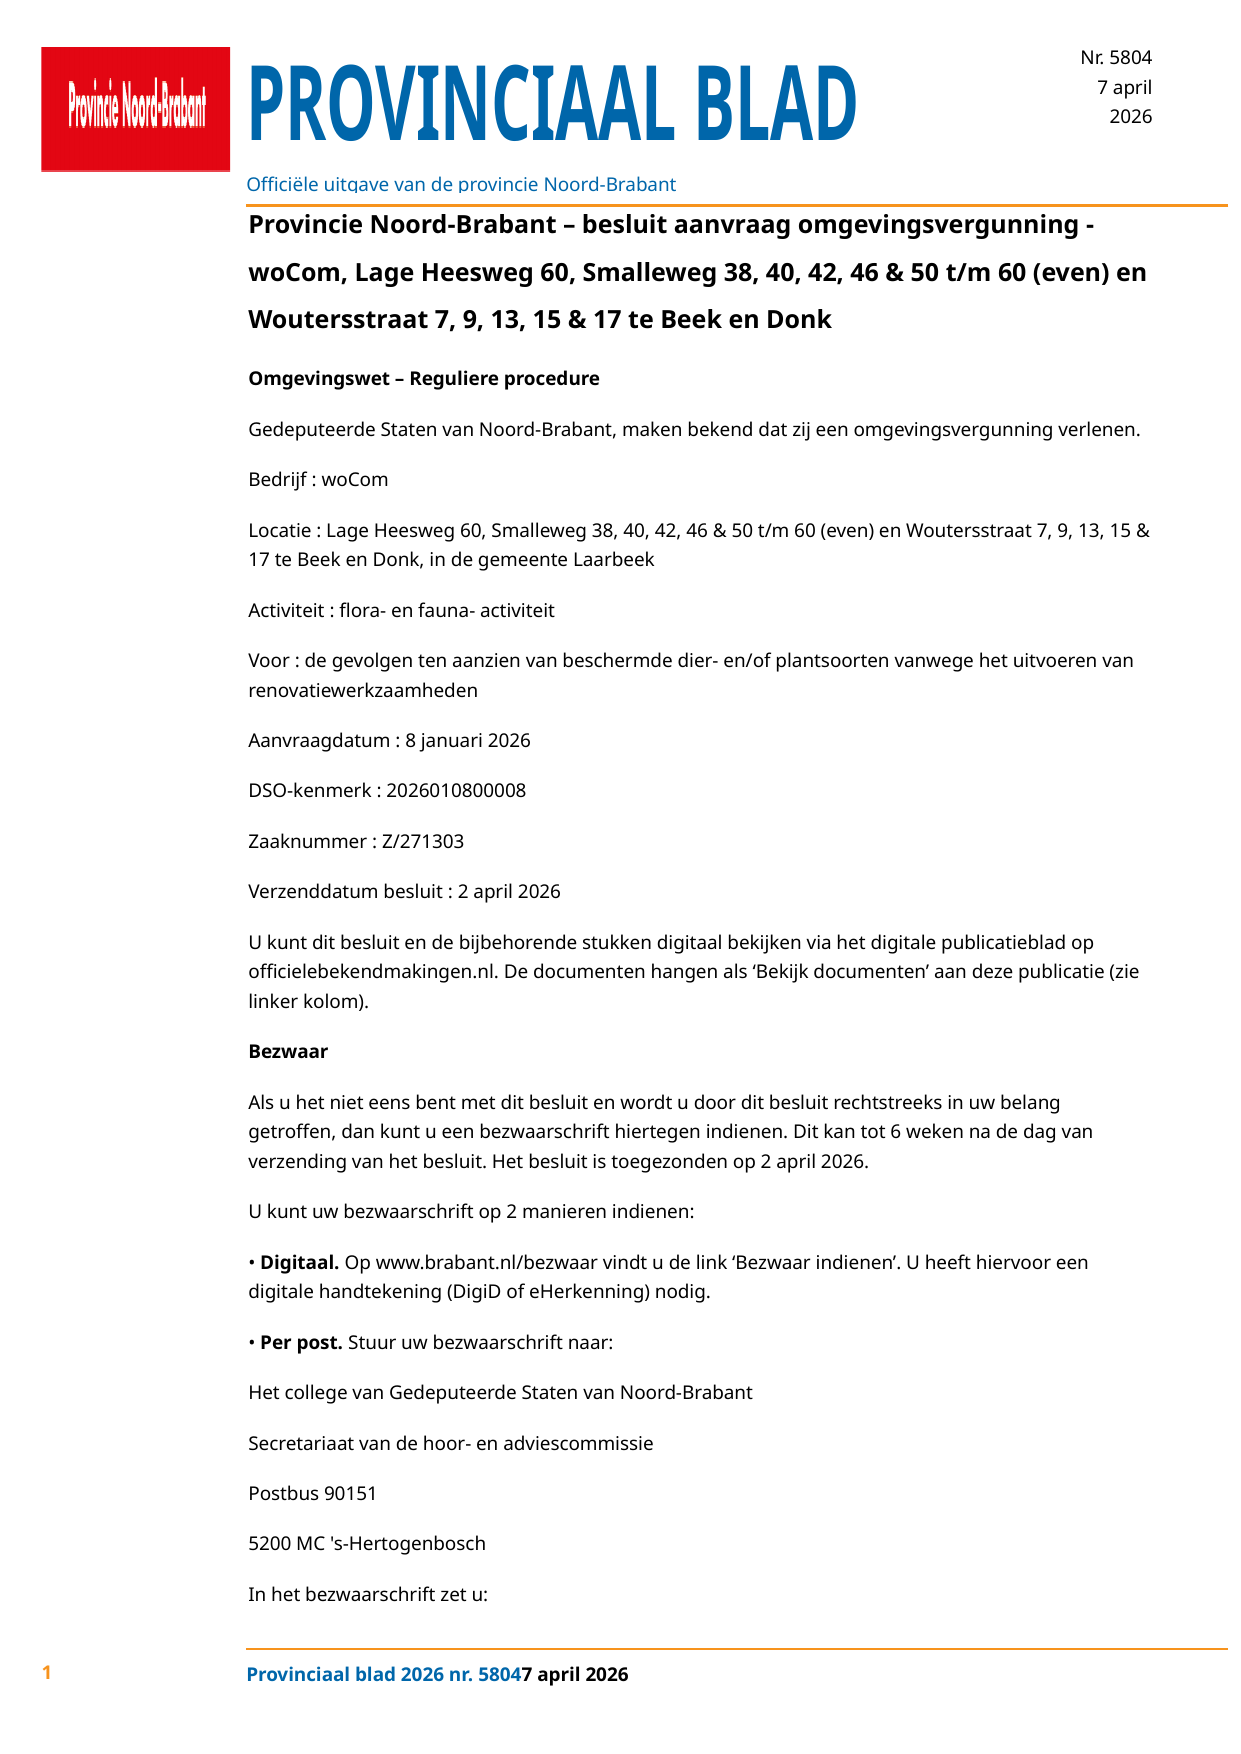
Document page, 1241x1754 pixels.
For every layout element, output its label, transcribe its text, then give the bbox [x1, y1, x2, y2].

text Zaaknummer : Z/271303 [248, 828, 1152, 854]
text U kunt uw bezwaarschrift op 2 manieren indienen: [248, 1198, 1152, 1224]
text 5200 MC 's‑Hertogenbosch [248, 1531, 1152, 1556]
text Provincie Noord-Brabant – besluit aanvraag omgevingsvergunning - woCom, Lage Heesweg 60, Smalleweg 38, 40, 42, 46 & 50 t/m 60 (even) en Woutersstraat 7, 9, 13, 15 & 17 te Beek en Donk [248, 207, 1152, 336]
text Locatie : Lage Heesweg 60, Smalleweg 38, 40, 42, 46 & 50 t/m 60 (even) en Woutersstraat 7, 9, 13, 15 & 17 te Beek en Donk, in de gemeente Laarbeek [248, 517, 1152, 572]
text Aanvraagdatum : 8 januari 2026 [248, 727, 1152, 753]
picture [41, 47, 231, 172]
text In het bezwaarschrift zet u: [248, 1581, 1152, 1607]
text Bedrijf : woCom [248, 466, 1152, 492]
text Activiteit : flora- en fauna- activiteit [248, 597, 1152, 622]
text • Digitaal. Op www.brabant.nl/bezwaar vindt u de link ‘Bezwaar indienen’. U heeft hiervoor een digitale handtekening (DigiD of eHerkenning) nodig. [248, 1249, 1152, 1304]
text Het college van Gedeputeerde Staten van Noord-Brabant [248, 1379, 1152, 1405]
text Gedeputeerde Staten van Noord-Brabant, maken bekend dat zij een omgevingsvergunning verlenen. [248, 416, 1152, 442]
text DSO-kenmerk : 2026010800008 [248, 778, 1152, 803]
text Bezwaar [248, 1038, 1152, 1064]
text Secretariaat van de hoor- en adviescommissie [248, 1430, 1152, 1455]
text Postbus 90151 [248, 1480, 1152, 1506]
text • Per post. Stuur uw bezwaarschrift naar: [248, 1329, 1152, 1354]
text Omgevingswet – Reguliere procedure [248, 366, 1152, 391]
text Voor : de gevolgen ten aanzien van beschermde dier- en/of plantsoorten vanwege het uitvoeren van renovatiewerkzaamheden [248, 647, 1152, 702]
text Verzenddatum besluit : 2 april 2026 [248, 878, 1152, 904]
text Als u het niet eens bent met dit besluit en wordt u door dit besluit rechtstreeks in uw belang getroffen, dan kunt u een bezwaarschrift hiertegen indienen. Dit kan tot 6 weken na de dag van verzending van het besluit. Het besluit is toegezonden op 2 april 2026. [248, 1089, 1152, 1174]
text U kunt dit besluit en de bijbehorende stukken digitaal bekijken via het digitale publicatieblad op officielebekendmakingen.nl. De documenten hangen als ‘Bekijk documenten’ aan deze publicatie (zie linker kolom). [248, 929, 1152, 1014]
